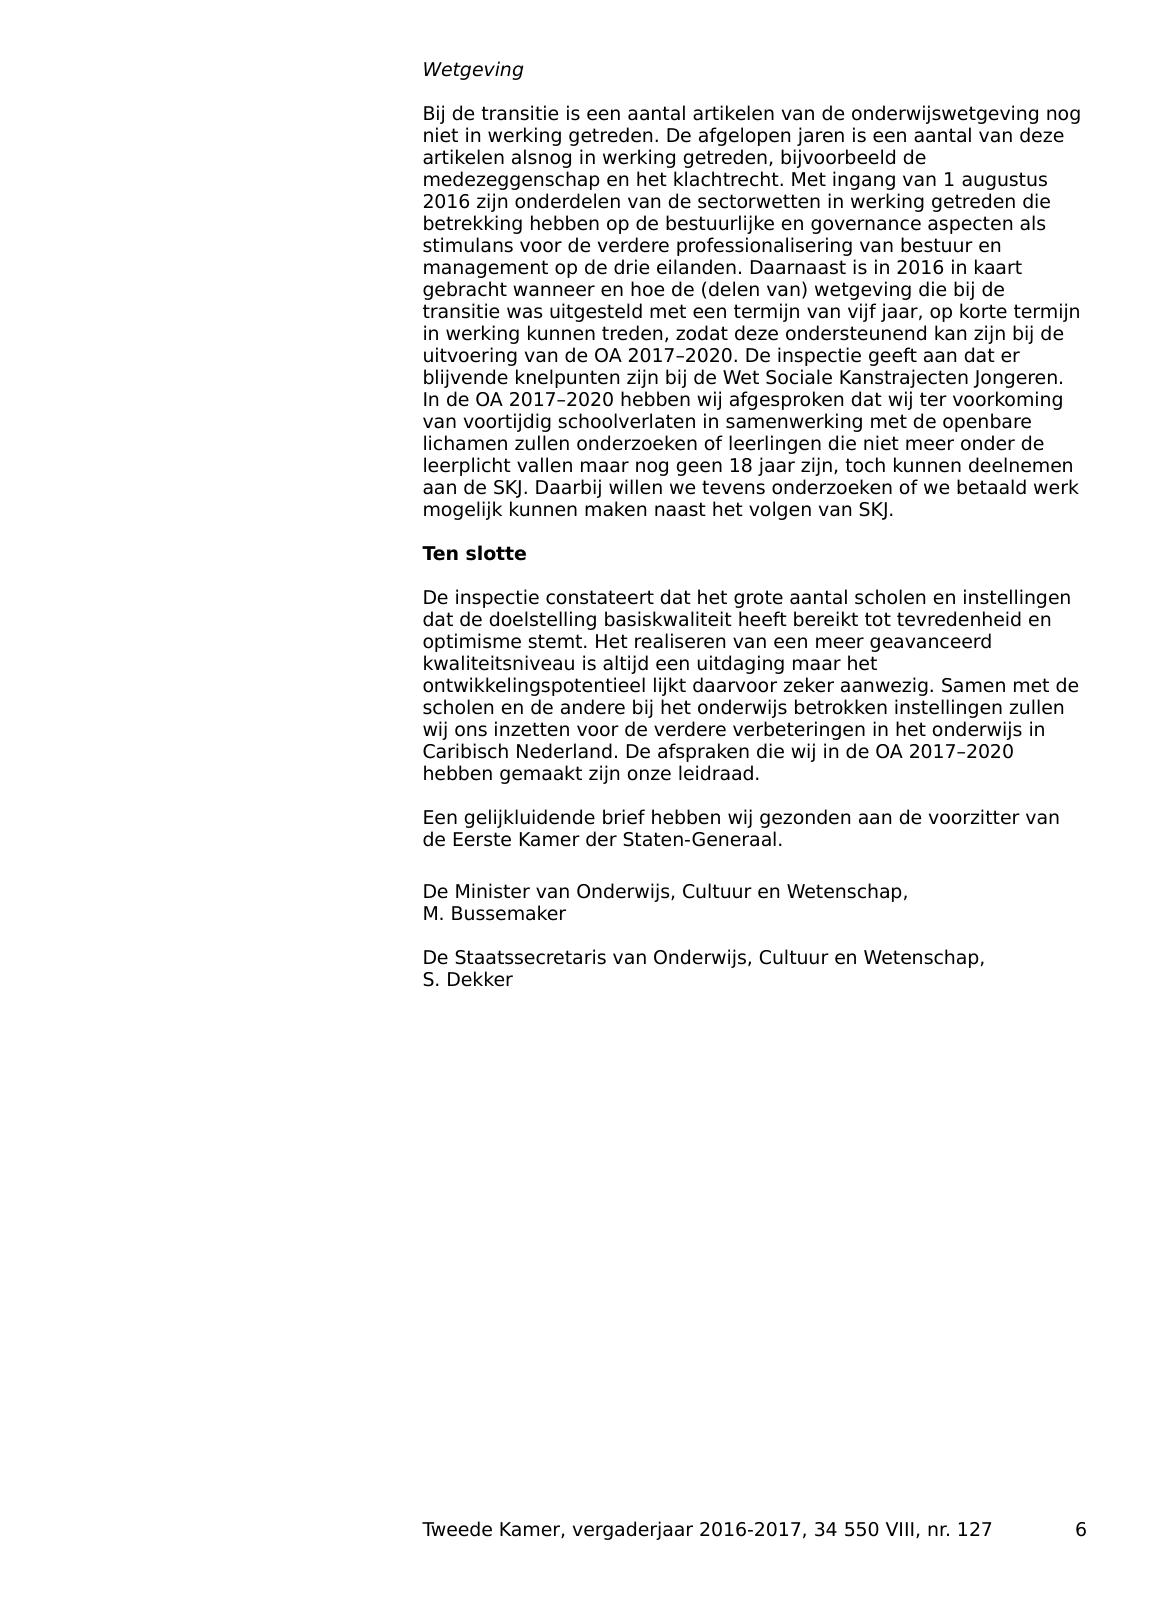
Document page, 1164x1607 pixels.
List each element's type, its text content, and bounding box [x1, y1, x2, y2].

text Bij de transitie is een aantal artikelen van de onderwijswetgeving nog niet in werking getreden. De afgelopen jaren is een aantal van deze artikelen alsnog in werking getreden, bijvoorbeeld de medezeggenschap en het klachtrecht. Met ingang van 1 augustus 2016 zijn onderdelen van de sectorwetten in werking getreden die betrekking hebben op de bestuurlijke en governance aspecten als stimulans voor de verdere professionalisering van bestuur en management op de drie eilanden. Daarnaast is in 2016 in kaart gebracht wanneer en hoe de (delen van) wetgeving die bij de transitie was uitgesteld met een termijn van vijf jaar, op korte termijn in werking kunnen treden, zodat deze ondersteunend kan zijn bij de uitvoering van de OA 2017–2020. De inspectie geeft aan dat er blijvende knelpunten zijn bij de Wet Sociale Kanstrajecten Jongeren. In de OA 2017–2020 hebben wij afgesproken dat wij ter voorkoming van voortijdig schoolverlaten in samenwerking met de openbare lichamen zullen onderzoeken of leerlingen die niet meer onder de leerplicht vallen maar nog geen 18 jaar zijn, toch kunnen deelnemen aan de SKJ. Daarbij willen we tevens onderzoeken of we betaald werk mogelijk kunnen maken naast het volgen van SKJ. [422, 103, 1087, 521]
text Een gelijkluidende brief hebben wij gezonden aan de voorzitter van de Eerste Kamer der Staten-Generaal. [422, 807, 1087, 851]
text De Minister van Onderwijs, Cultuur en Wetenschap, M. Bussemaker [422, 881, 1087, 925]
subtitle Ten slotte [422, 543, 1087, 565]
text De Staatssecretaris van Onderwijs, Cultuur en Wetenschap, S. Dekker [422, 947, 1087, 991]
subtitle Wetgeving [422, 59, 1087, 81]
text De inspectie constateert dat het grote aantal scholen en instellingen dat de doelstelling basiskwaliteit heeft bereikt tot tevredenheid en optimisme stemt. Het realiseren van een meer geavanceerd kwaliteitsniveau is altijd een uitdaging maar het ontwikkelingspotentieel lijkt daarvoor zeker aanwezig. Samen met de scholen en de andere bij het onderwijs betrokken instellingen zullen wij ons inzetten voor de verdere verbeteringen in het onderwijs in Caribisch Nederland. De afspraken die wij in de OA 2017–2020 hebben gemaakt zijn onze leidraad. [422, 587, 1087, 785]
